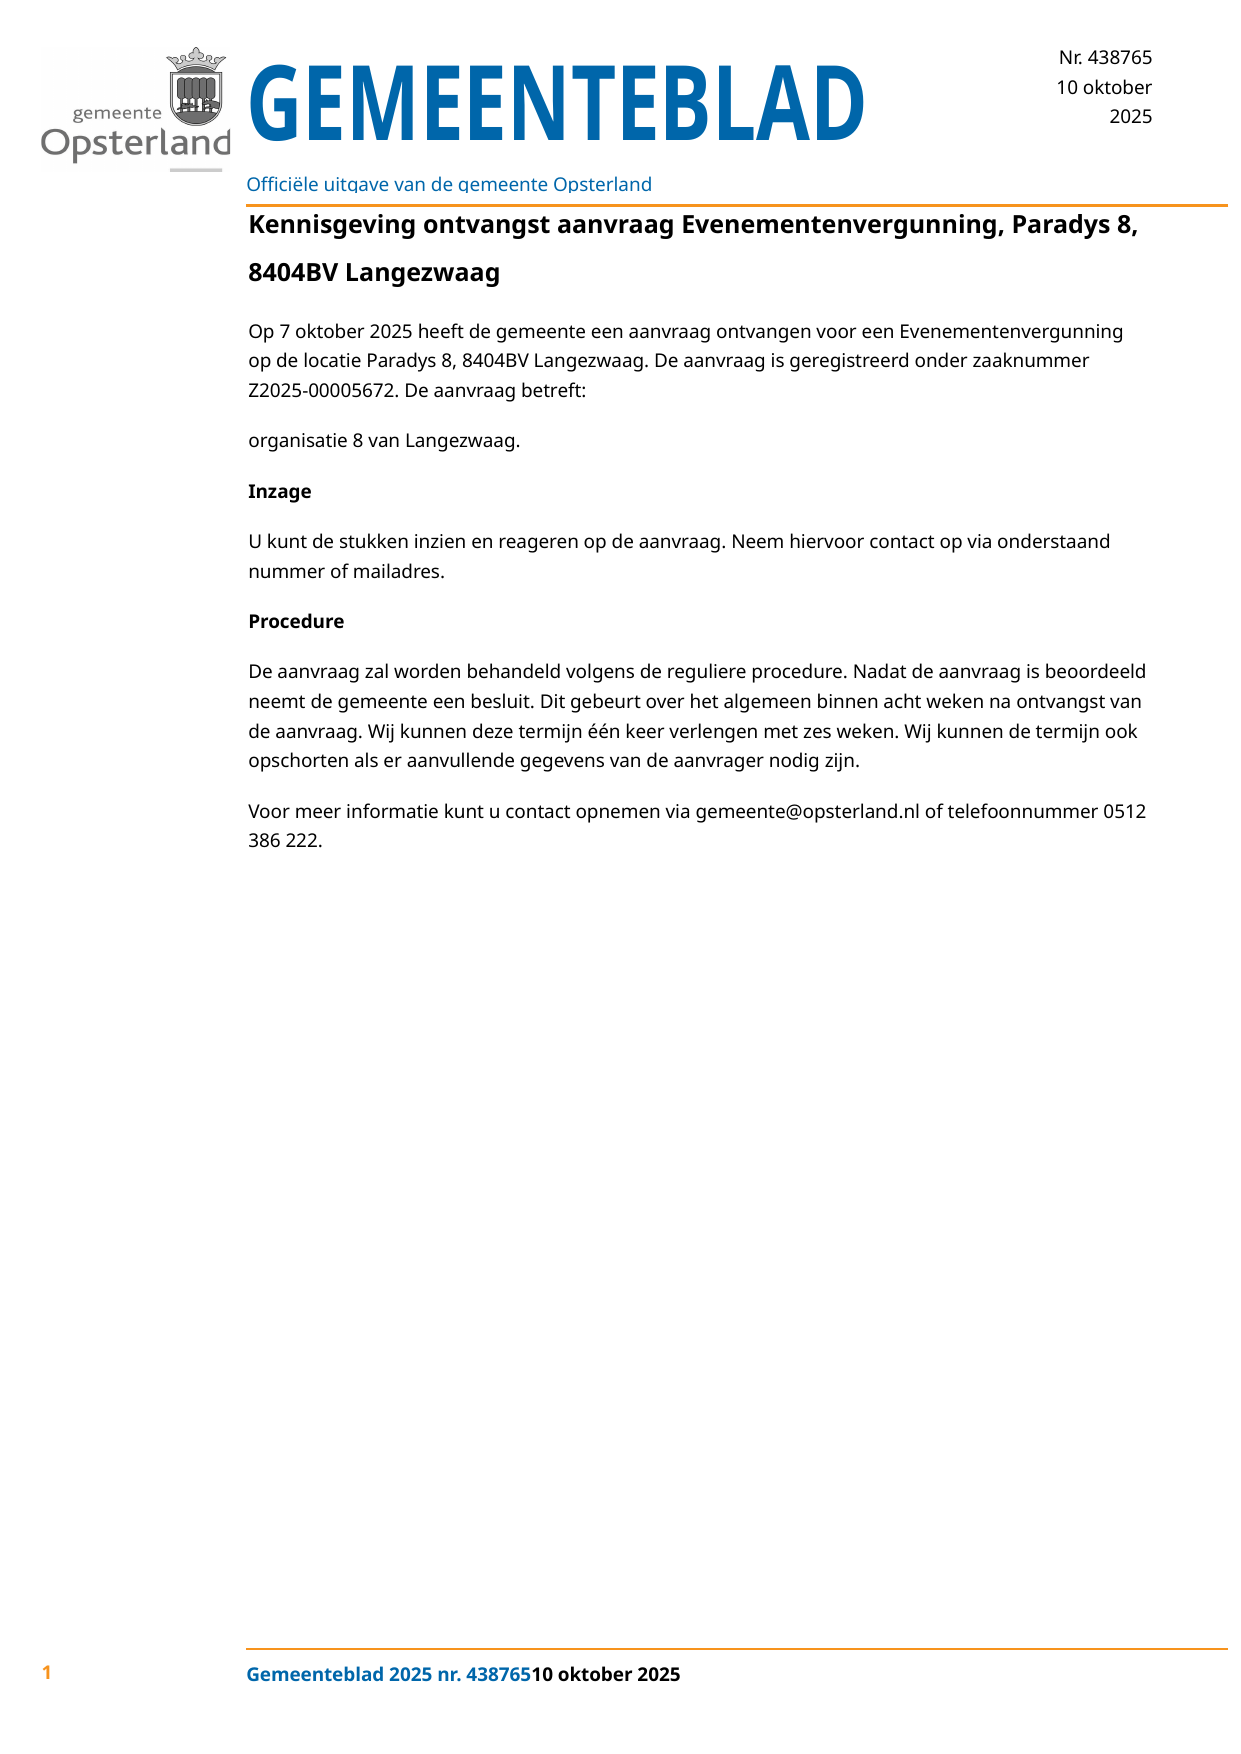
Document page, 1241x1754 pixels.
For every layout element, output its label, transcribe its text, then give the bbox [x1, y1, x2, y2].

text Kennisgeving ontvangst aanvraag Evenementenvergunning, Paradys 8, 8404BV Langezwaag [248, 207, 1152, 288]
picture [41, 47, 231, 172]
text U kunt de stukken inzien en reageren op de aanvraag. Neem hiervoor contact op via onderstaand nummer of mailadres. [248, 528, 1152, 584]
text organisatie 8 van Langezwaag. [248, 427, 1152, 453]
text De aanvraag zal worden behandeld volgens de reguliere procedure. Nadat de aanvraag is beoordeeld neemt de gemeente een besluit. Dit gebeurt over het algemeen binnen acht weken na ontvangst van de aanvraag. Wij kunnen deze termijn één keer verlengen met zes weken. Wij kunnen de termijn ook opschorten als er aanvullende gegevens van de aanvrager nodig zijn. [248, 659, 1152, 773]
text Op 7 oktober 2025 heeft de gemeente een aanvraag ontvangen voor een Evenementenvergunning op de locatie Paradys 8, 8404BV Langezwaag. De aanvraag is geregistreerd onder zaaknummer Z2025-00005672. De aanvraag betreft: [248, 318, 1152, 403]
text Procedure [248, 608, 1152, 634]
text Voor meer informatie kunt u contact opnemen via gemeente@opsterland.nl of telefoonnummer 0512 386 222. [248, 798, 1152, 853]
text Inzage [248, 478, 1152, 504]
